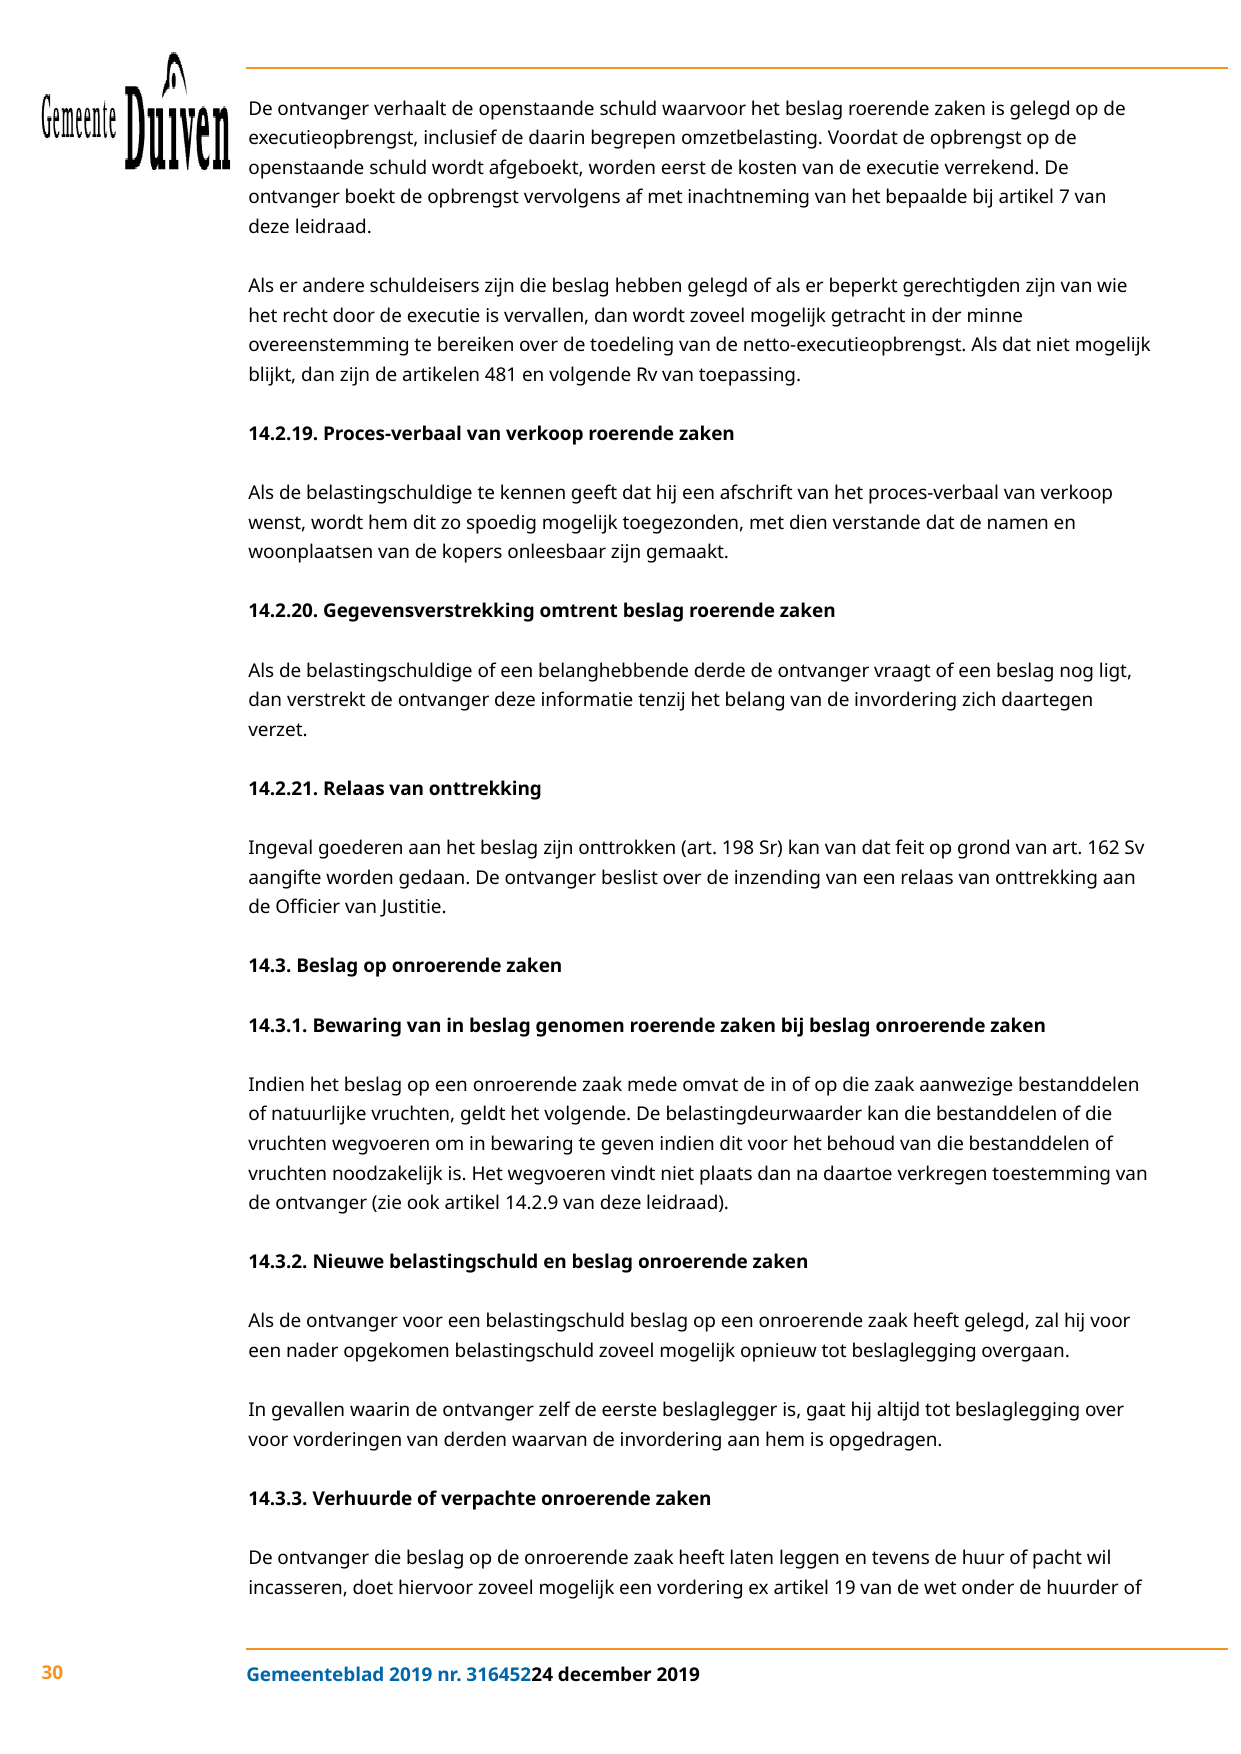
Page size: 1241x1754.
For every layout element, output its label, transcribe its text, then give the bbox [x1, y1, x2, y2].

text 14.2.20. Gegevensverstrekking omtrent beslag roerende zaken [248, 598, 1152, 623]
text Als de ontvanger voor een belastingschuld beslag op een onroerende zaak heeft gelegd, zal hij voor een nader opgekomen belastingschuld zoveel mogelijk opnieuw tot beslaglegging overgaan. [248, 1308, 1152, 1363]
text 14.2.21. Relaas van onttrekking [248, 775, 1152, 801]
text 14.3.1. Bewaring van in beslag genomen roerende zaken bij beslag onroerende zaken [248, 1012, 1152, 1038]
text Ingeval goederen aan het beslag zijn onttrokken (art. 198 Sr) kan van dat feit op grond van art. 162 Sv aangifte worden gedaan. De ontvanger beslist over de inzending van een relaas van onttrekking aan de Officier van Justitie. [248, 834, 1152, 919]
text Als er andere schuldeisers zijn die beslag hebben gelegd of als er beperkt gerechtigden zijn van wie het recht door de executie is vervallen, dan wordt zoveel mogelijk getracht in der minne overeenstemming te bereiken over de toedeling van de netto-executieopbrengst. Als dat niet mogelijk blijkt, dan zijn de artikelen 481 en volgende Rv van toepassing. [248, 272, 1152, 387]
text Als de belastingschuldige te kennen geeft dat hij een afschrift van het proces-verbaal van verkoop wenst, wordt hem dit zo spoedig mogelijk toegezonden, met dien verstande dat de namen en woonplaatsen van de kopers onleesbaar zijn gemaakt. [248, 479, 1152, 564]
text 14.3.3. Verhuurde of verpachte onroerende zaken [248, 1485, 1152, 1511]
picture [41, 47, 231, 172]
text 14.3.2. Nieuwe belastingschuld en beslag onroerende zaken [248, 1248, 1152, 1274]
text De ontvanger verhaalt de openstaande schuld waarvoor het beslag roerende zaken is gelegd op de executieopbrengst, inclusief de daarin begrepen omzetbelasting. Voordat de opbrengst op de openstaande schuld wordt afgeboekt, worden eerst de kosten van de executie verrekend. De ontvanger boekt de opbrengst vervolgens af met inachtneming van het bepaalde bij artikel 7 van deze leidraad. [248, 95, 1152, 239]
text De ontvanger die beslag op de onroerende zaak heeft laten leggen en tevens de huur of pacht wil incasseren, doet hiervoor zoveel mogelijk een vordering ex artikel 19 van de wet onder de huurder of [248, 1544, 1152, 1600]
text Als de belastingschuldige of een belanghebbende derde de ontvanger vraagt of een beslag nog ligt, dan verstrekt de ontvanger deze informatie tenzij het belang van de invordering zich daartegen verzet. [248, 657, 1152, 742]
text In gevallen waarin de ontvanger zelf de eerste beslaglegger is, gaat hij altijd tot beslaglegging over voor vorderingen van derden waarvan de invordering aan hem is opgedragen. [248, 1396, 1152, 1452]
text Indien het beslag op een onroerende zaak mede omvat de in of op die zaak aanwezige bestanddelen of natuurlijke vruchten, geldt het volgende. De belastingdeurwaarder kan die bestanddelen of die vruchten wegvoeren om in bewaring te geven indien dit voor het behoud van die bestanddelen of vruchten noodzakelijk is. Het wegvoeren vindt niet plaats dan na daartoe verkregen toestemming van de ontvanger (zie ook artikel 14.2.9 van deze leidraad). [248, 1071, 1152, 1215]
text 14.2.19. Proces-verbaal van verkoop roerende zaken [248, 420, 1152, 446]
text 14.3. Beslag op onroerende zaken [248, 953, 1152, 978]
